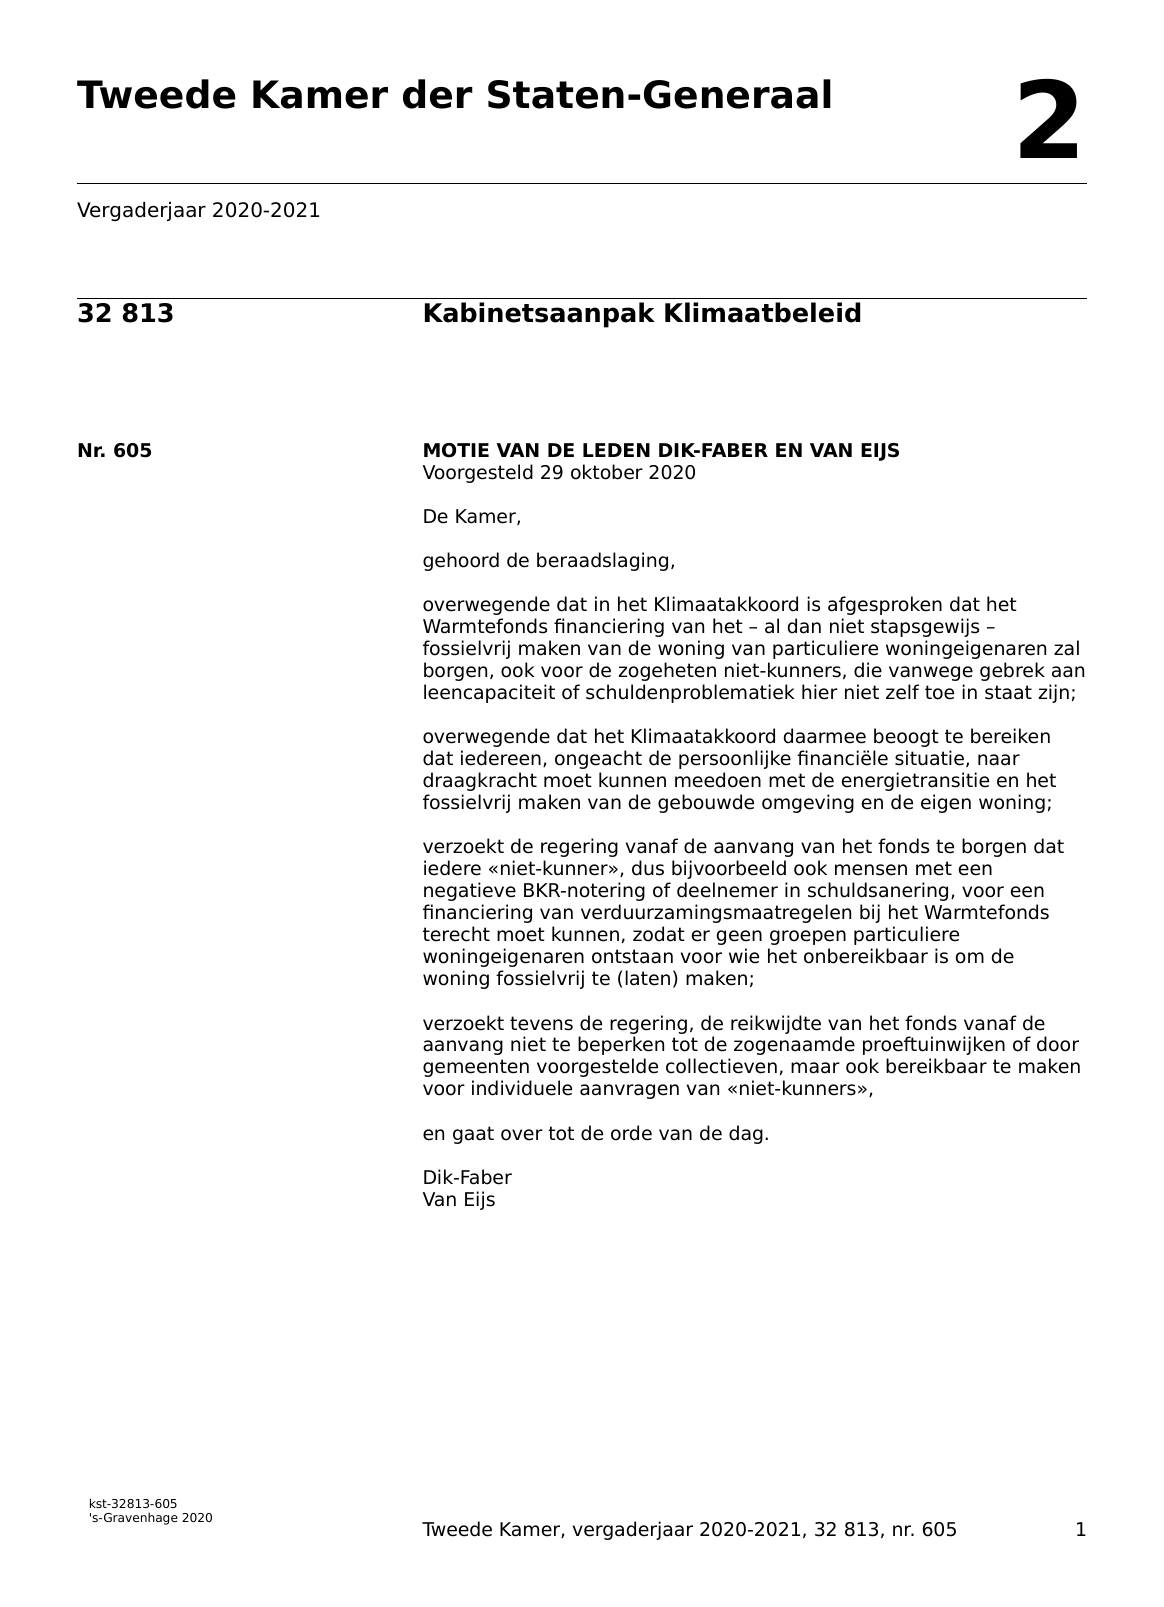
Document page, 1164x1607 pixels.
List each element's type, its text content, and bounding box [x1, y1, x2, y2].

subtitle 32 813 Kabinetsaanpak Klimaatbeleid [77, 299, 1087, 329]
text verzoekt tevens de regering, de reikwijdte van het fonds vanaf de aanvang niet te beperken tot de zogenaamde proeftuinwijken of door gemeenten voorgestelde collectieven, maar ook bereikbaar te maken voor individuele aanvragen van «niet-kunners», [422, 1012, 1087, 1100]
text overwegende dat het Klimaatakkoord daarmee beoogt te bereiken dat iedereen, ongeacht de persoonlijke financiële situatie, naar draagkracht moet kunnen meedoen met de energietransitie en het fossielvrij maken van de gebouwde omgeving en de eigen woning; [422, 726, 1087, 814]
table_cell Vergaderjaar 2020-2021 [77, 184, 1087, 298]
subtitle Nr. 605 MOTIE VAN DE LEDEN DIK-FABER EN VAN EIJS [77, 440, 1087, 462]
text Dik-Faber [422, 1167, 1087, 1189]
text verzoekt de regering vanaf de aanvang van het fonds te borgen dat iedere «niet-kunner», dus bijvoorbeeld ook mensen met een negatieve BKR-notering of deelnemer in schuldsanering, voor een financiering van verduurzamingsmaatregelen bij het Warmtefonds terecht moet kunnen, zodat er geen groepen particuliere woningeigenaren ontstaan voor wie het onbereikbaar is om de woning fossielvrij te (laten) maken; [422, 836, 1087, 990]
text Van Eijs [422, 1189, 1087, 1211]
table_header 2 [886, 59, 1087, 183]
text overwegende dat in het Klimaatakkoord is afgesproken dat het Warmtefonds financiering van het – al dan niet stapsgewijs – fossielvrij maken van de woning van particuliere woningeigenaren zal borgen, ook voor de zogeheten niet-kunners, die vanwege gebrek aan leencapaciteit of schuldenproblematiek hier niet zelf toe in staat zijn; [422, 594, 1087, 704]
text 's-Gravenhage 2020 [88, 1511, 323, 1525]
table_header Tweede Kamer der Staten-Generaal [77, 59, 886, 183]
text De Kamer, [422, 506, 1087, 528]
text gehoord de beraadslaging, [422, 550, 1087, 572]
text en gaat over tot de orde van de dag. [422, 1122, 1087, 1144]
text Voorgesteld 29 oktober 2020 [422, 462, 1087, 484]
text kst-32813-605 [88, 1497, 323, 1511]
